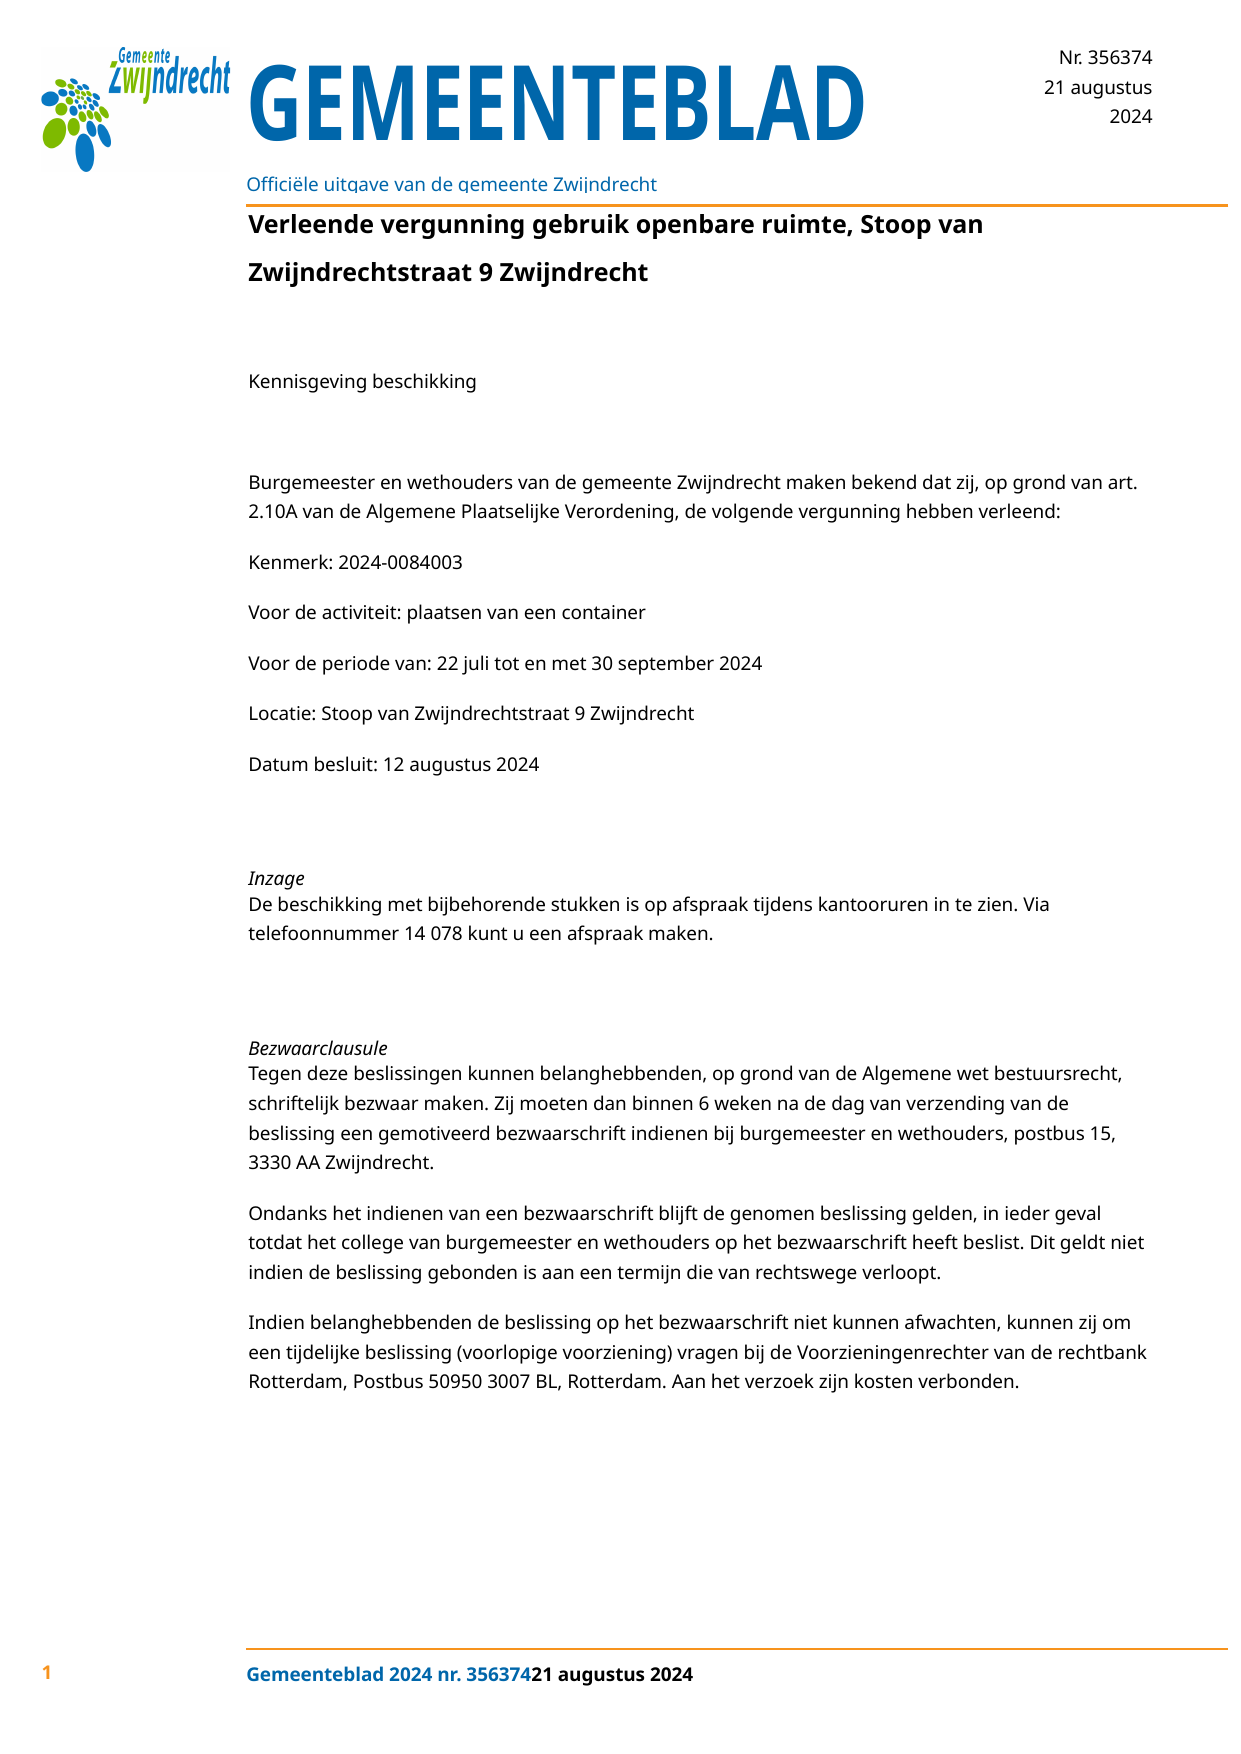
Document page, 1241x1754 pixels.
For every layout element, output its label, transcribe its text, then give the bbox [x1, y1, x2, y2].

text Datum besluit: 12 augustus 2024 [248, 751, 1152, 777]
text Locatie: Stoop van Zwijndrechtstraat 9 Zwijndrecht [248, 700, 1152, 726]
text Inzage [248, 865, 1152, 891]
text Burgemeester en wethouders van de gemeente Zwijndrecht maken bekend dat zij, op grond van art. 2.10A van de Algemene Plaatselijke Verordening, de volgende vergunning hebben verleend: [248, 469, 1152, 524]
picture [41, 47, 231, 172]
text Indien belanghebbenden de beslissing op het bezwaarschrift niet kunnen afwachten, kunnen zij om een tijdelijke beslissing (voorlopige voorziening) vragen bij de Voorzieningenrechter van de rechtbank Rotterdam, Postbus 50950 3007 BL, Rotterdam. Aan het verzoek zijn kosten verbonden. [248, 1309, 1152, 1394]
text Kenmerk: 2024-0084003 [248, 549, 1152, 575]
text Voor de periode van: 22 juli tot en met 30 september 2024 [248, 650, 1152, 676]
text Bezwaarclausule [248, 1035, 1152, 1061]
text Kennisgeving beschikking [248, 368, 1152, 394]
text Ondanks het indienen van een bezwaarschrift blijft de genomen beslissing gelden, in ieder geval totdat het college van burgemeester en wethouders op het bezwaarschrift heeft beslist. Dit geldt niet indien de beslissing gebonden is aan een termijn die van rechtswege verloopt. [248, 1200, 1152, 1285]
text Verleende vergunning gebruik openbare ruimte, Stoop van Zwijndrechtstraat 9 Zwijndrecht [248, 207, 1152, 288]
text Voor de activiteit: plaatsen van een container [248, 599, 1152, 625]
text De beschikking met bijbehorende stukken is op afspraak tijdens kantooruren in te zien. Via telefoonnummer 14 078 kunt u een afspraak maken. [248, 891, 1152, 946]
text Tegen deze beslissingen kunnen belanghebbenden, op grond van de Algemene wet bestuursrecht, schriftelijk bezwaar maken. Zij moeten dan binnen 6 weken na de dag van verzending van de beslissing een gemotiveerd bezwaarschrift indienen bij burgemeester en wethouders, postbus 15, 3330 AA Zwijndrecht. [248, 1061, 1152, 1175]
